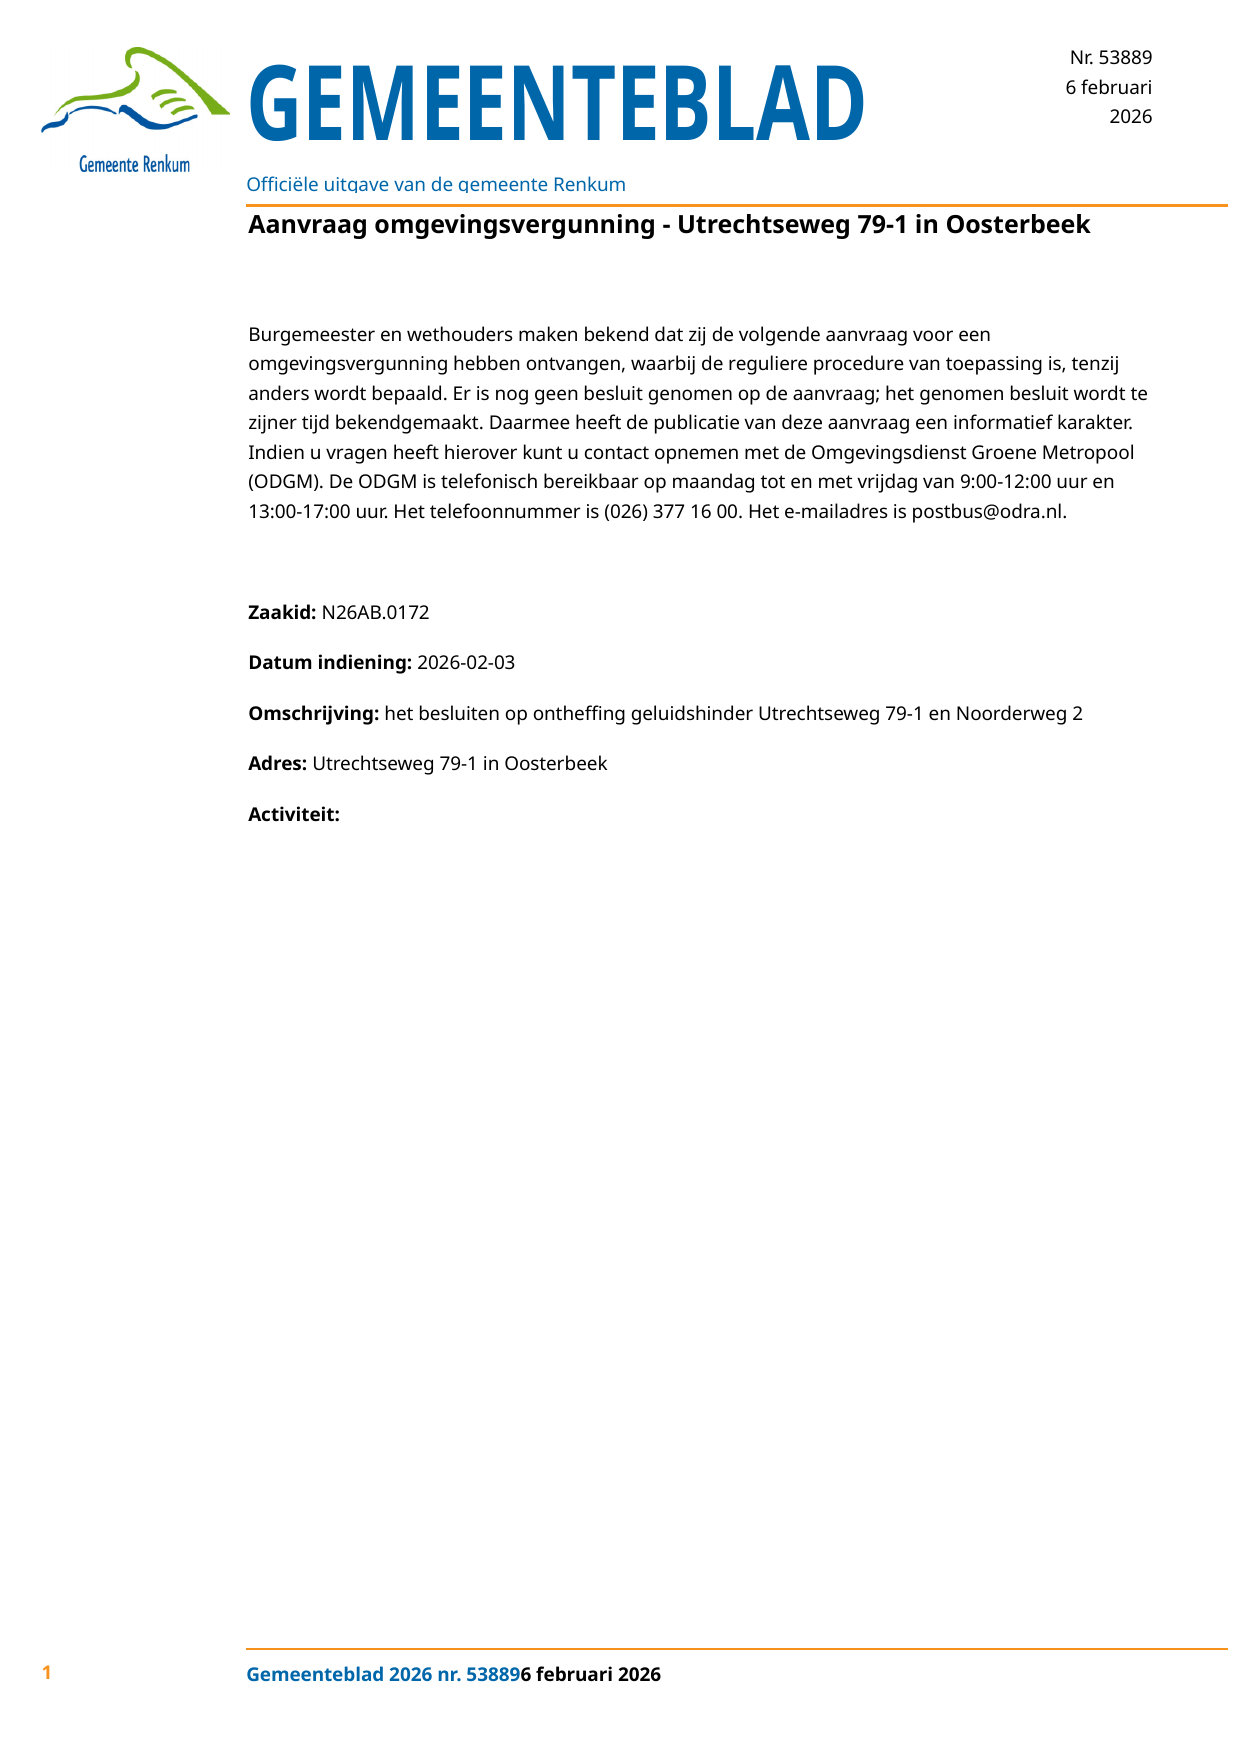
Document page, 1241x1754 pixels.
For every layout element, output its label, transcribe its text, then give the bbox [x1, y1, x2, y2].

text Activiteit: [248, 801, 1152, 826]
text Zaakid: N26AB.0172 [248, 599, 1152, 625]
text Burgemeester en wethouders maken bekend dat zij de volgende aanvraag voor een omgevingsvergunning hebben ontvangen, waarbij de reguliere procedure van toepassing is, tenzij anders wordt bepaald. Er is nog geen besluit genomen op de aanvraag; het genomen besluit wordt te zijner tijd bekendgemaakt. Daarmee heeft de publicatie van deze aanvraag een informatief karakter. Indien u vragen heeft hierover kunt u contact opnemen met de Omgevingsdienst Groene Metropool (ODGM). De ODGM is telefonisch bereikbaar op maandag tot en met vrijdag van 9:00-12:00 uur en 13:00-17:00 uur. Het telefoonnummer is (026) 377 16 00. Het e-mailadres is postbus@odra.nl. [248, 321, 1152, 524]
text Aanvraag omgevingsvergunning - Utrechtseweg 79-1 in Oosterbeek [248, 207, 1152, 241]
text Adres: Utrechtseweg 79-1 in Oosterbeek [248, 750, 1152, 776]
text Omschrijving: het besluiten op ontheffing geluidshinder Utrechtseweg 79-1 en Noorderweg 2 [248, 700, 1152, 726]
text Datum indiening: 2026-02-03 [248, 649, 1152, 675]
picture [41, 47, 231, 172]
